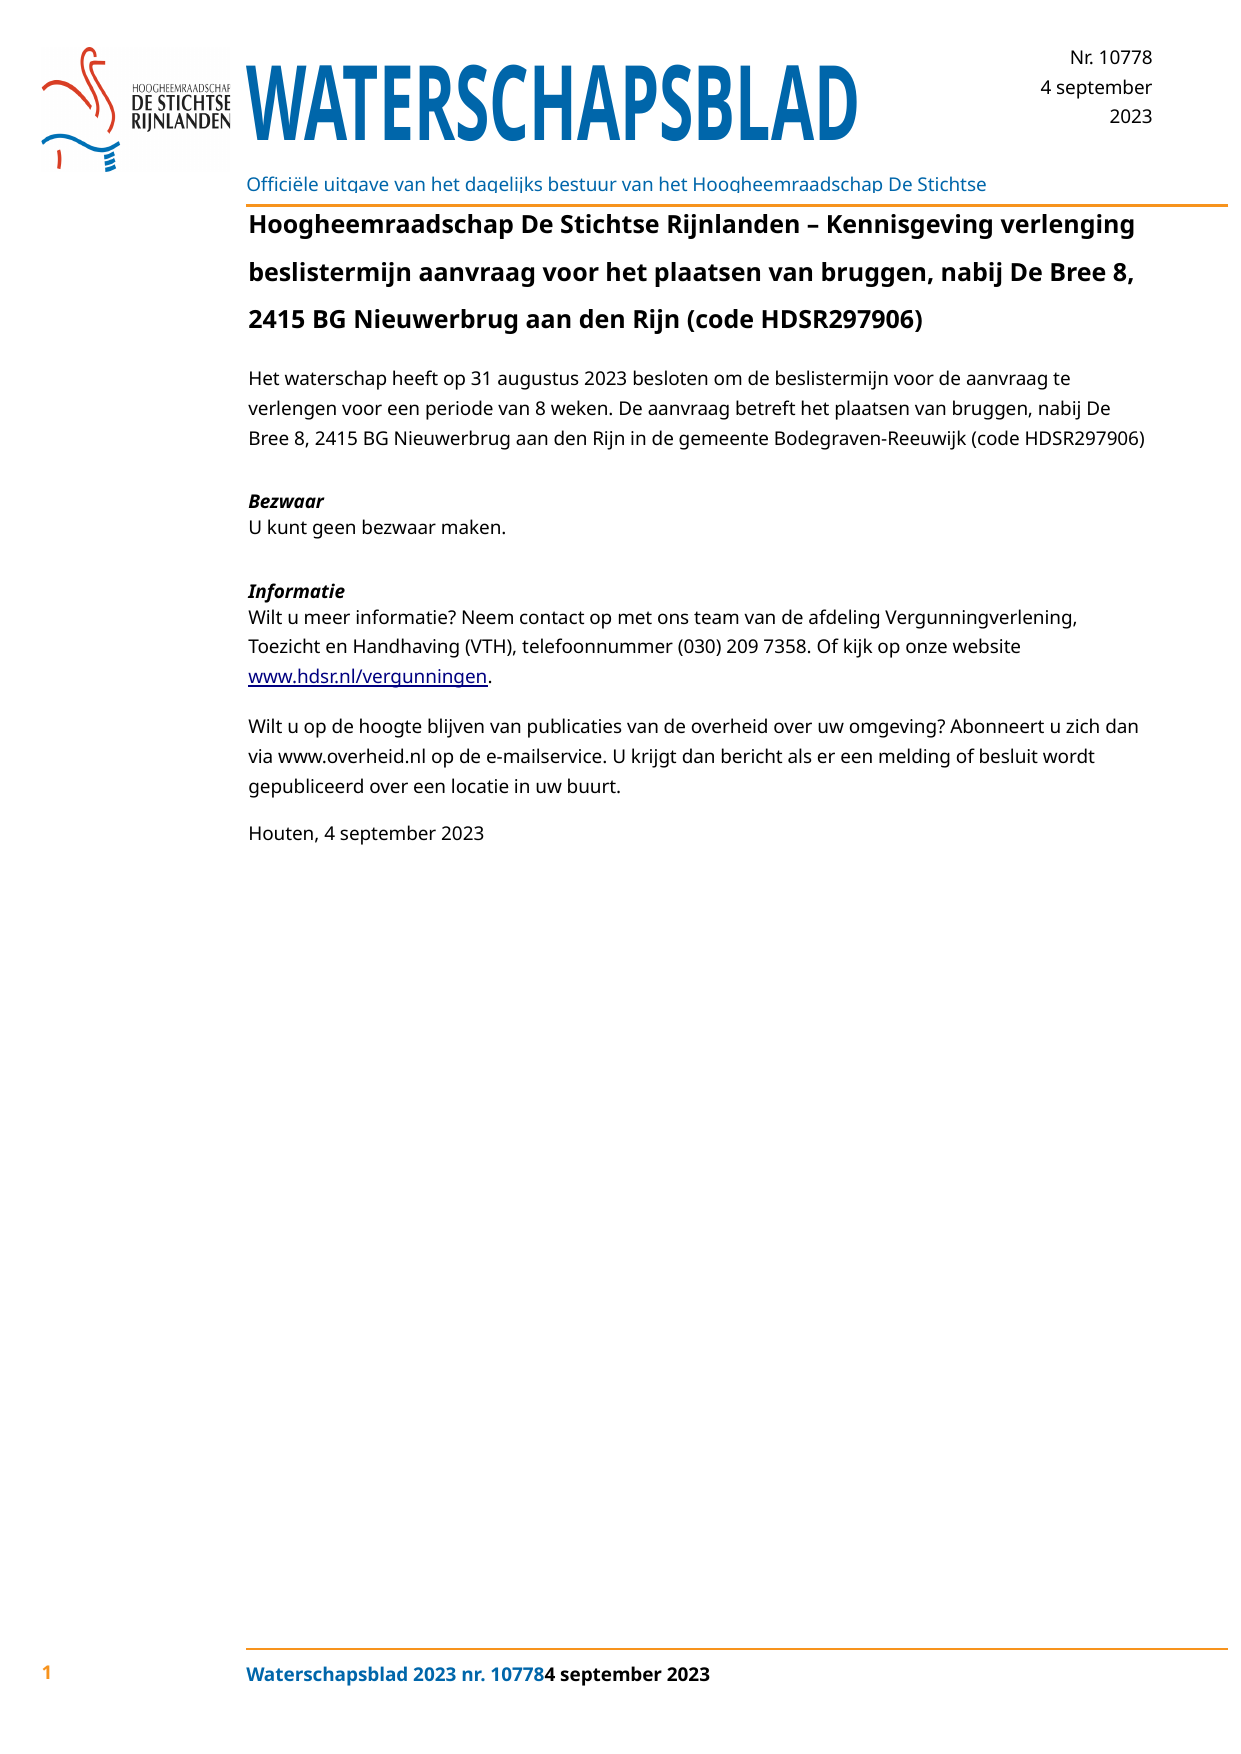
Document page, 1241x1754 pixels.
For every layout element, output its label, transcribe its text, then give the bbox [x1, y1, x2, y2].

picture [41, 47, 231, 172]
text Informatie [248, 578, 1152, 604]
text Wilt u meer informatie? Neem contact op met ons team van de afdeling Vergunningverlening, Toezicht en Handhaving (VTH), telefoonnummer (030) 209 7358. Of kijk op onze website www.hdsr.nl/vergunningen. [248, 604, 1152, 689]
text Het waterschap heeft op 31 augustus 2023 besloten om de beslistermijn voor de aanvraag te verlengen voor een periode van 8 weken. De aanvraag betreft het plaatsen van bruggen, nabij De Bree 8, 2415 BG Nieuwerbrug aan den Rijn in de gemeente Bodegraven-Reeuwijk (code HDSR297906) [248, 366, 1152, 450]
text Wilt u op de hoogte blijven van publicaties van de overheid over uw omgeving? Abonneert u zich dan via www.overheid.nl op de e-mailservice. U krijgt dan bericht als er een melding of besluit wordt gepubliceerd over een locatie in uw buurt. [248, 714, 1152, 798]
text Houten, 4 september 2023 [248, 821, 1152, 846]
text U kunt geen bezwaar maken. [248, 514, 1152, 540]
text Bezwaar [248, 489, 1152, 514]
text Hoogheemraadschap De Stichtse Rijnlanden – Kennisgeving verlenging beslistermijn aanvraag voor het plaatsen van bruggen, nabij De Bree 8, 2415 BG Nieuwerbrug aan den Rijn (code HDSR297906) [248, 207, 1152, 336]
